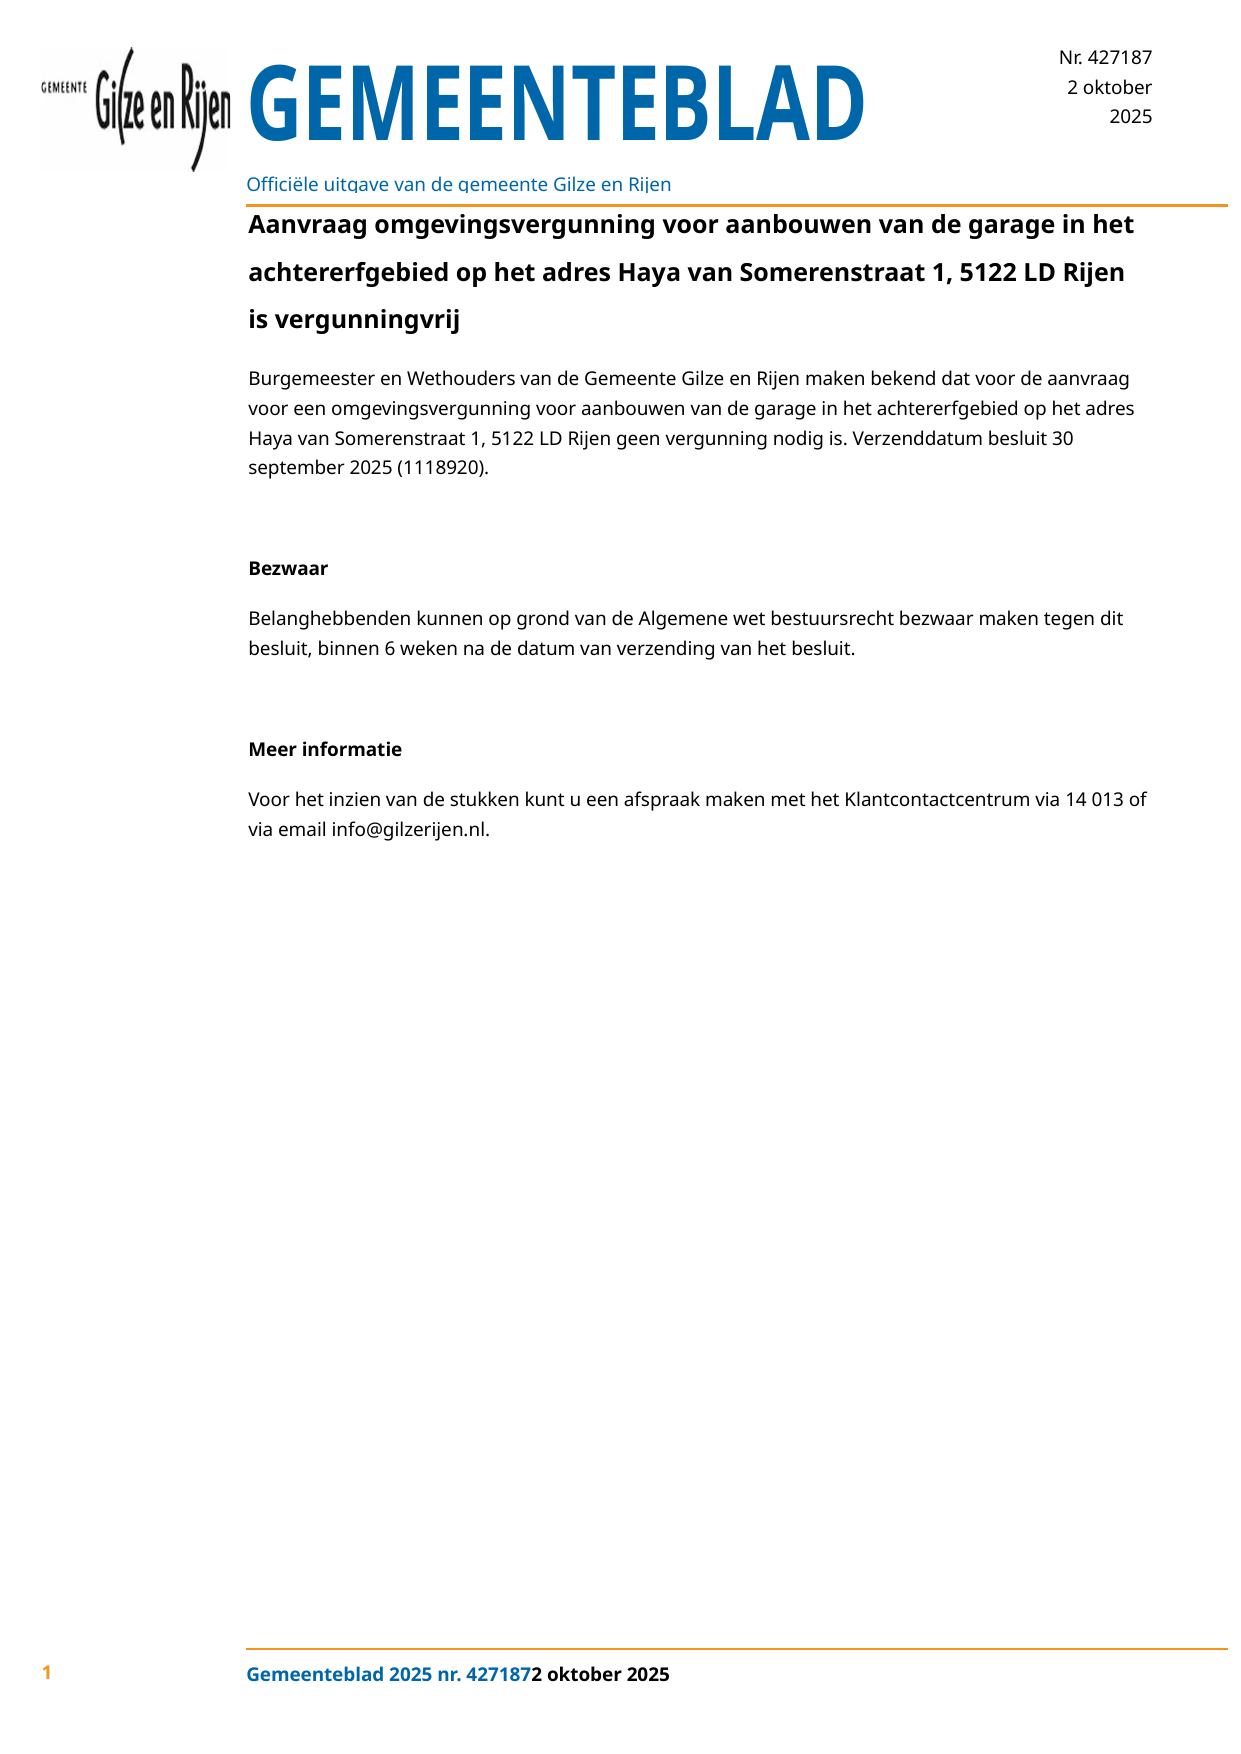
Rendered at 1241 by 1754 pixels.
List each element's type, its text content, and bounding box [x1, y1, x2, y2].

text Bezwaar [248, 555, 1152, 581]
picture [41, 47, 231, 172]
text Meer informatie [248, 736, 1152, 762]
text Voor het inzien van de stukken kunt u een afspraak maken met het Klantcontactcentrum via 14 013 of via email info@gilzerijen.nl. [248, 786, 1152, 842]
text Burgemeester en Wethouders van de Gemeente Gilze en Rijen maken bekend dat voor de aanvraag voor een omgevingsvergunning voor aanbouwen van de garage in het achtererfgebied op het adres Haya van Somerenstraat 1, 5122 LD Rijen geen vergunning nodig is. Verzenddatum besluit 30 september 2025 (1118920). [248, 366, 1152, 480]
text Aanvraag omgevingsvergunning voor aanbouwen van de garage in het achtererfgebied op het adres Haya van Somerenstraat 1, 5122 LD Rijen is vergunningvrij [248, 207, 1152, 336]
text Belanghebbenden kunnen op grond van de Algemene wet bestuursrecht bezwaar maken tegen dit besluit, binnen 6 weken na de datum van verzending van het besluit. [248, 606, 1152, 661]
